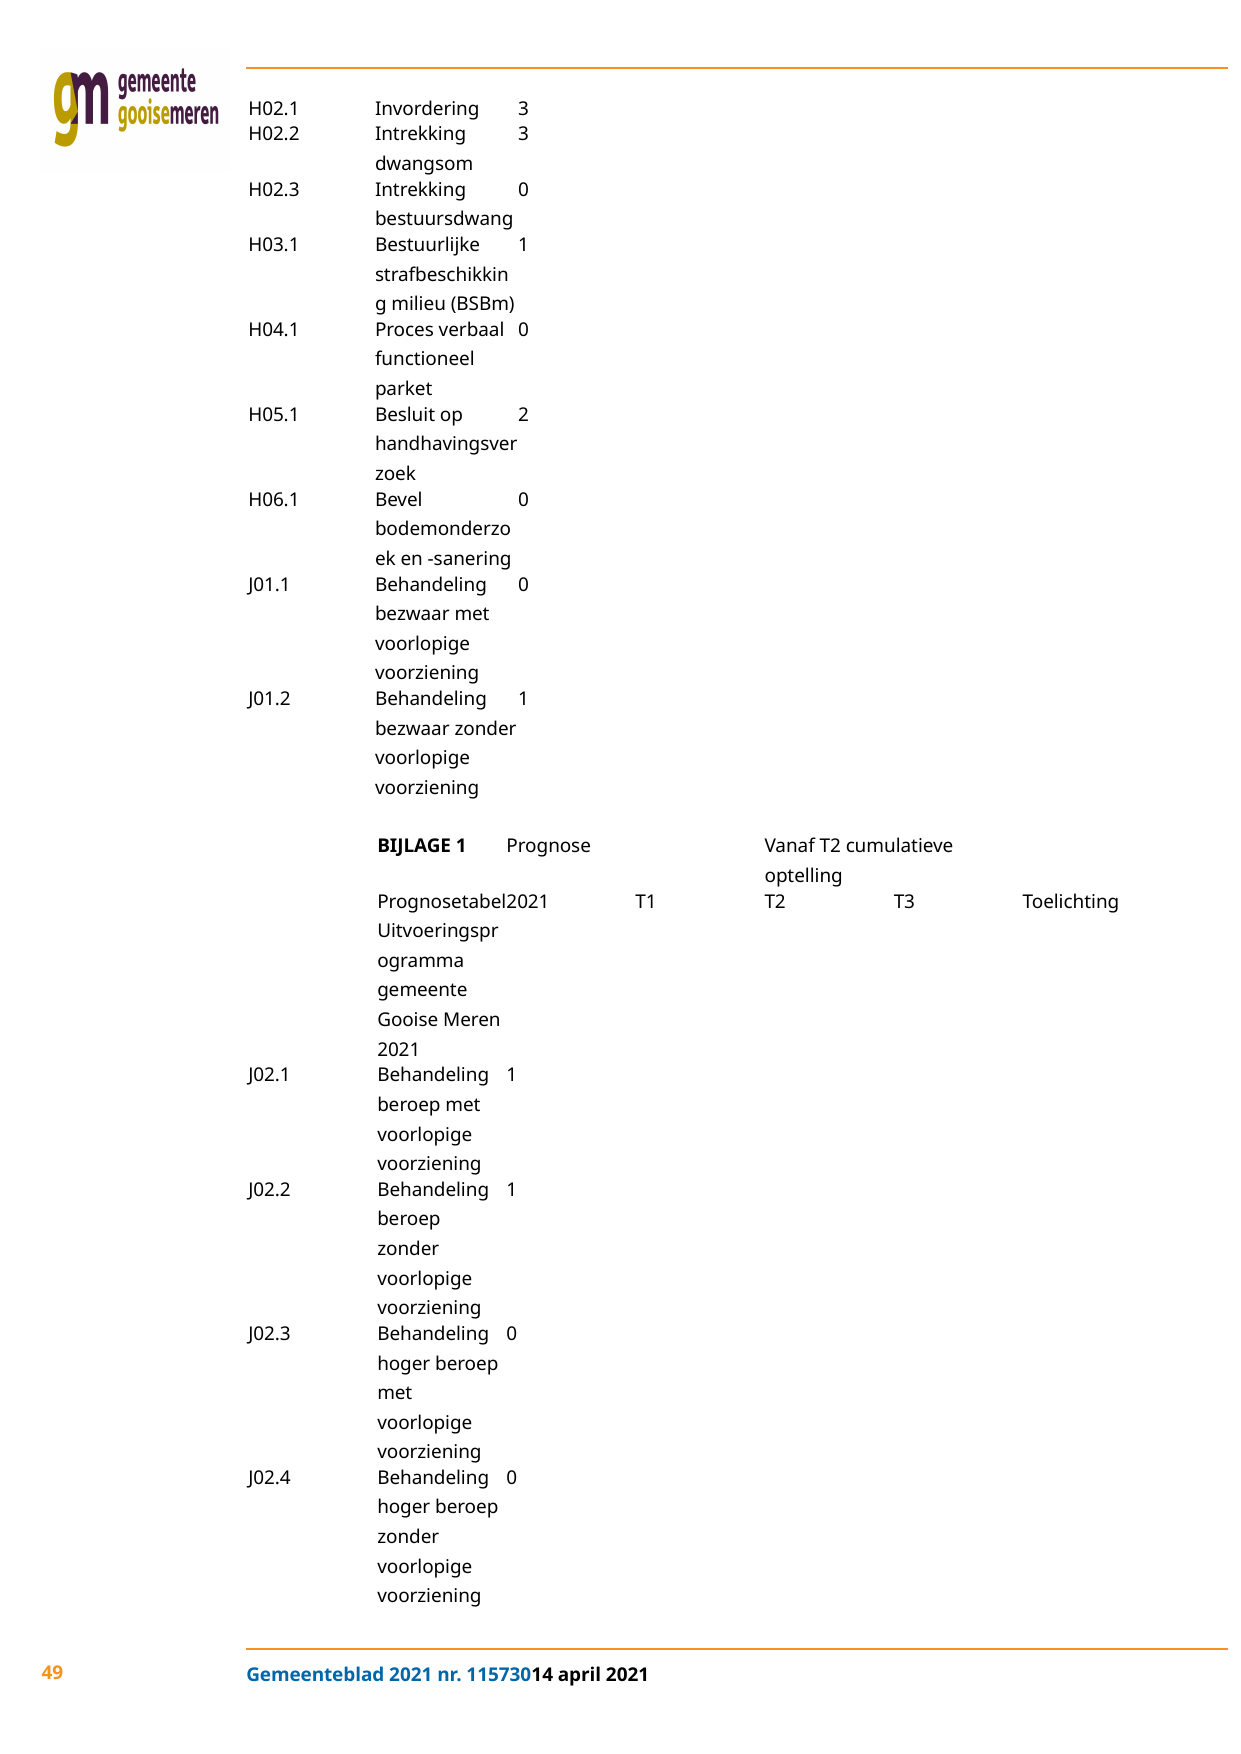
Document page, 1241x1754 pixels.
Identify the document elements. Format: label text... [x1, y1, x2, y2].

table_cell [645, 401, 771, 486]
table_cell J02.4 [248, 1464, 377, 1608]
table_cell Proces verbaal functioneel parket [375, 316, 518, 401]
table_cell [635, 1464, 764, 1608]
table_cell [894, 1320, 1022, 1464]
table_cell H05.1 [248, 401, 375, 486]
table_cell 1 [518, 231, 645, 316]
table_cell Behandeling hoger beroep zonder voorlopige voorziening [377, 1464, 506, 1608]
table_cell [645, 231, 771, 316]
table_cell Behandeling bezwaar met voorlopige voorziening [375, 571, 518, 685]
table_cell J02.3 [248, 1320, 377, 1464]
table_header Vanaf T2 cumulatieve optelling [764, 833, 1022, 888]
table_cell [1025, 176, 1152, 231]
table_cell J01.2 [248, 685, 375, 800]
table_cell Bevel bodemonderzoek en -sanering [375, 486, 518, 571]
table_cell [1025, 316, 1152, 401]
table_cell [1023, 1062, 1152, 1176]
table_header Prognose [506, 833, 635, 888]
table_cell [764, 1176, 893, 1320]
table_header BIJLAGE 1 [377, 833, 506, 888]
table_cell Besluit op handhavingsverzoek [375, 401, 518, 486]
table_cell H02.2 [248, 121, 375, 176]
table_cell [1023, 1176, 1152, 1320]
table_cell [898, 95, 1025, 121]
table_cell [771, 401, 898, 486]
table_cell Bestuurlijke strafbeschikking milieu (BSBm) [375, 231, 518, 316]
table_cell J01.1 [248, 571, 375, 685]
table_cell 0 [518, 486, 645, 571]
table_cell 1 [506, 1062, 635, 1176]
table_cell [764, 1062, 893, 1176]
table_cell 0 [518, 316, 645, 401]
table_cell Invordering [375, 95, 518, 121]
table_cell Behandeling beroep zonder voorlopige voorziening [377, 1176, 506, 1320]
table_cell 0 [506, 1464, 635, 1608]
table_cell 0 [506, 1320, 635, 1464]
table_cell Behandeling beroep met voorlopige voorziening [377, 1062, 506, 1176]
table_cell Behandeling bezwaar zonder voorlopige voorziening [375, 685, 518, 800]
picture [41, 47, 231, 172]
table_cell [248, 888, 377, 1062]
table_cell J02.1 [248, 1062, 377, 1176]
table_cell [645, 571, 771, 685]
table_cell [1025, 486, 1152, 571]
table_cell T2 [764, 888, 893, 1062]
table_cell [635, 1320, 764, 1464]
table_cell Intrekking dwangsom [375, 121, 518, 176]
table_cell [771, 95, 898, 121]
table_cell 1 [518, 685, 645, 800]
table_cell 3 [518, 95, 645, 121]
table_cell [1025, 121, 1152, 176]
table_header [1023, 833, 1152, 888]
table_cell 3 [518, 121, 645, 176]
table_cell J02.2 [248, 1176, 377, 1320]
table_cell [898, 486, 1025, 571]
table_cell Toelichting [1023, 888, 1152, 1062]
table_cell H02.3 [248, 176, 375, 231]
table_cell [898, 231, 1025, 316]
table_cell [764, 1320, 893, 1464]
table_cell [894, 1176, 1022, 1320]
table_cell [1025, 231, 1152, 316]
table_cell [645, 95, 771, 121]
table_header [635, 833, 764, 888]
table_cell [894, 1062, 1022, 1176]
table_cell H06.1 [248, 486, 375, 571]
table_cell Behandeling hoger beroep met voorlopige voorziening [377, 1320, 506, 1464]
table_cell 2021 [506, 888, 635, 1062]
table_cell [898, 685, 1025, 800]
table_cell [898, 401, 1025, 486]
table_cell [1025, 95, 1152, 121]
table_cell [898, 316, 1025, 401]
table_cell [771, 231, 898, 316]
table_cell [645, 176, 771, 231]
table_cell Prognosetabel Uitvoeringsprogramma gemeente Gooise Meren 2021 [377, 888, 506, 1062]
table_cell [645, 121, 771, 176]
table_cell [771, 176, 898, 231]
table_cell [635, 1176, 764, 1320]
table_cell [764, 1464, 893, 1608]
table_cell [771, 571, 898, 685]
table_cell [894, 1464, 1022, 1608]
table_cell [635, 1062, 764, 1176]
table_cell 1 [506, 1176, 635, 1320]
table_cell [898, 121, 1025, 176]
table_cell [898, 176, 1025, 231]
table_cell T1 [635, 888, 764, 1062]
table_cell 0 [518, 571, 645, 685]
table_cell H03.1 [248, 231, 375, 316]
table_cell [898, 571, 1025, 685]
table_header [248, 833, 377, 888]
table_cell [645, 486, 771, 571]
table_cell 2 [518, 401, 645, 486]
table_cell [771, 121, 898, 176]
table_cell [1025, 685, 1152, 800]
table_cell 0 [518, 176, 645, 231]
table_cell [771, 685, 898, 800]
table_cell Intrekking bestuursdwang [375, 176, 518, 231]
table_cell H04.1 [248, 316, 375, 401]
table_cell T3 [894, 888, 1022, 1062]
table_cell [1023, 1464, 1152, 1608]
table_cell [645, 316, 771, 401]
table_cell [771, 486, 898, 571]
table_cell [1023, 1320, 1152, 1464]
table_cell [645, 685, 771, 800]
table_cell [1025, 401, 1152, 486]
table_cell [1025, 571, 1152, 685]
table_cell H02.1 [248, 95, 375, 121]
table_cell [771, 316, 898, 401]
